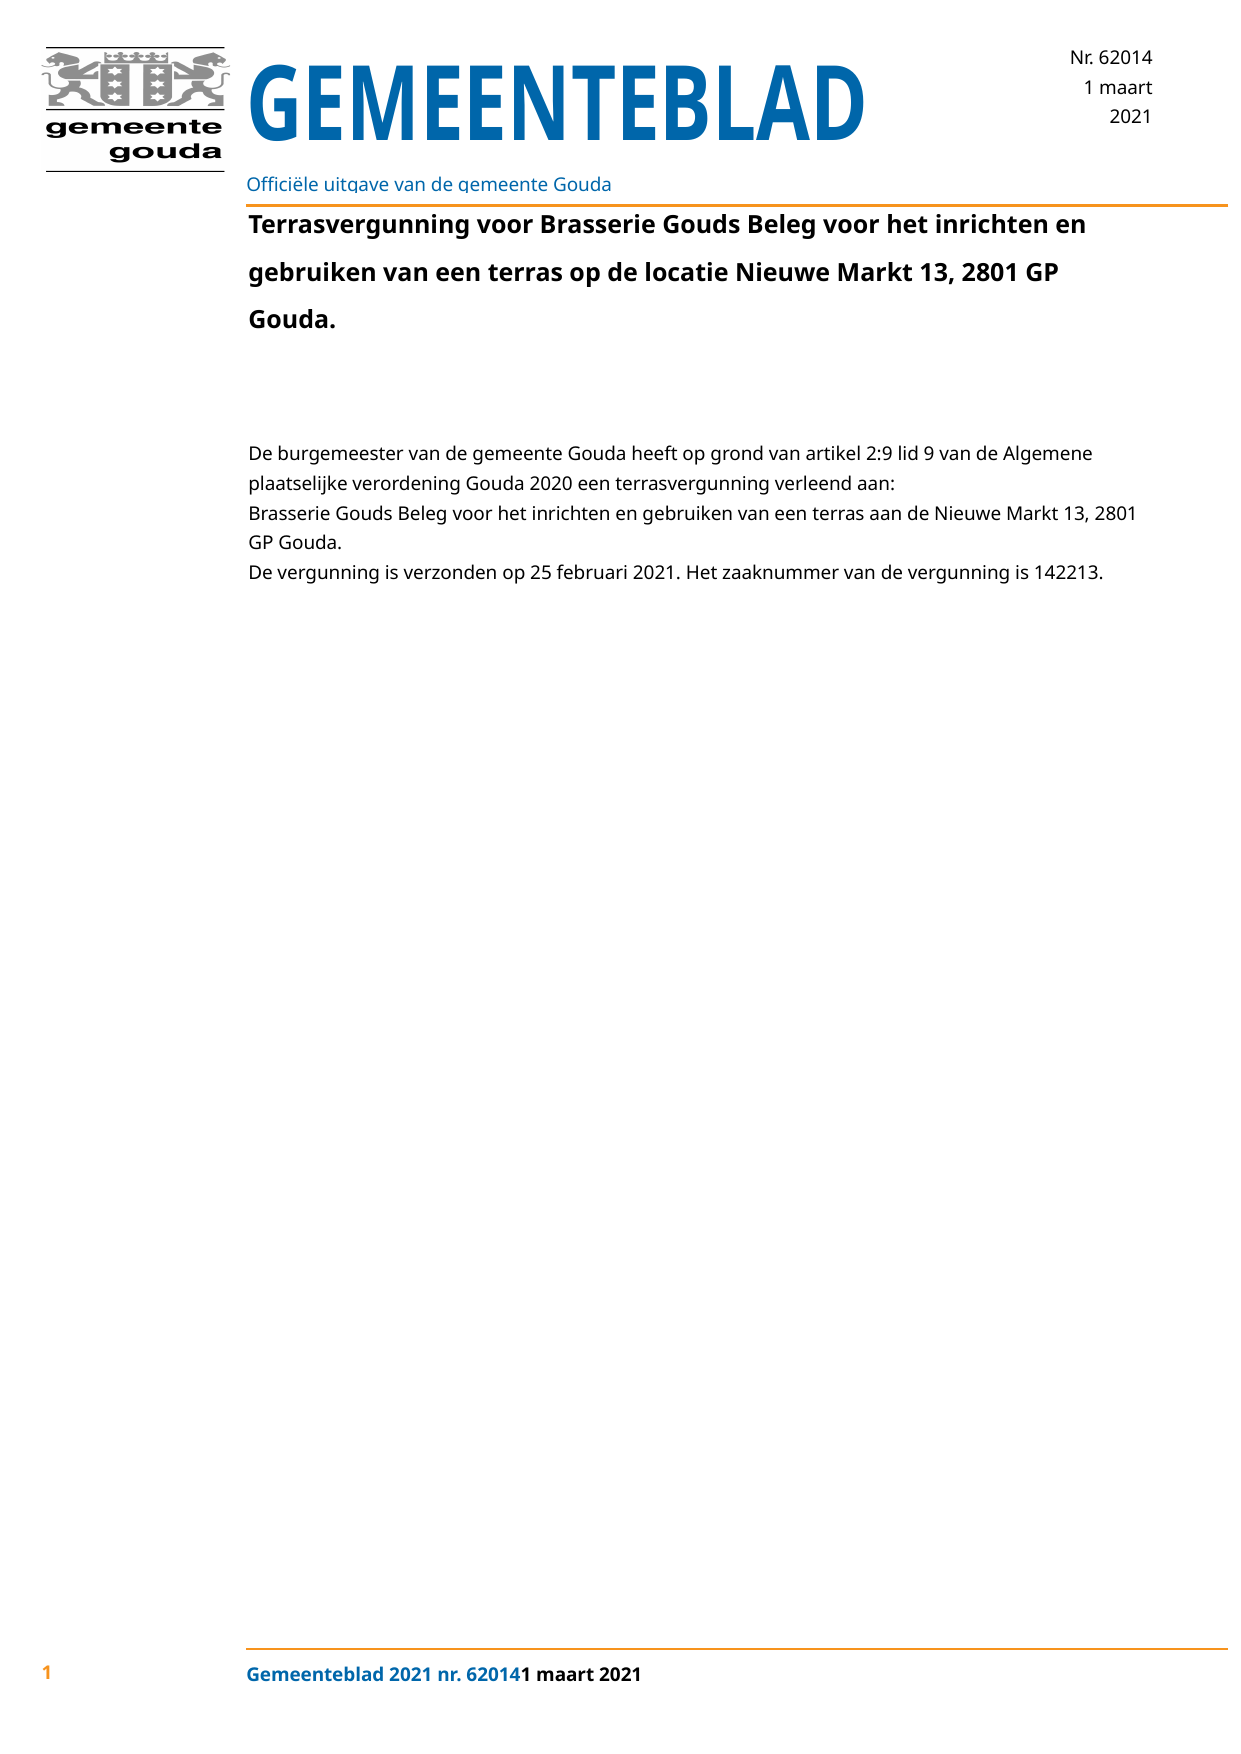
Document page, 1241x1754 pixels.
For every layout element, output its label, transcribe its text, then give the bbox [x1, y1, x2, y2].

text Brasserie Gouds Beleg voor het inrichten en gebruiken van een terras aan de Nieuwe Markt 13, 2801 GP Gouda. [248, 500, 1152, 555]
picture [41, 47, 231, 172]
text De burgemeester van de gemeente Gouda heeft op grond van artikel 2:9 lid 9 van de Algemene plaatselijke verordening Gouda 2020 een terrasvergunning verleend aan: [248, 441, 1152, 496]
text Terrasvergunning voor Brasserie Gouds Beleg voor het inrichten en gebruiken van een terras op de locatie Nieuwe Markt 13, 2801 GP Gouda. [248, 207, 1152, 336]
text De vergunning is verzonden op 25 februari 2021. Het zaaknummer van de vergunning is 142213. [248, 559, 1152, 584]
